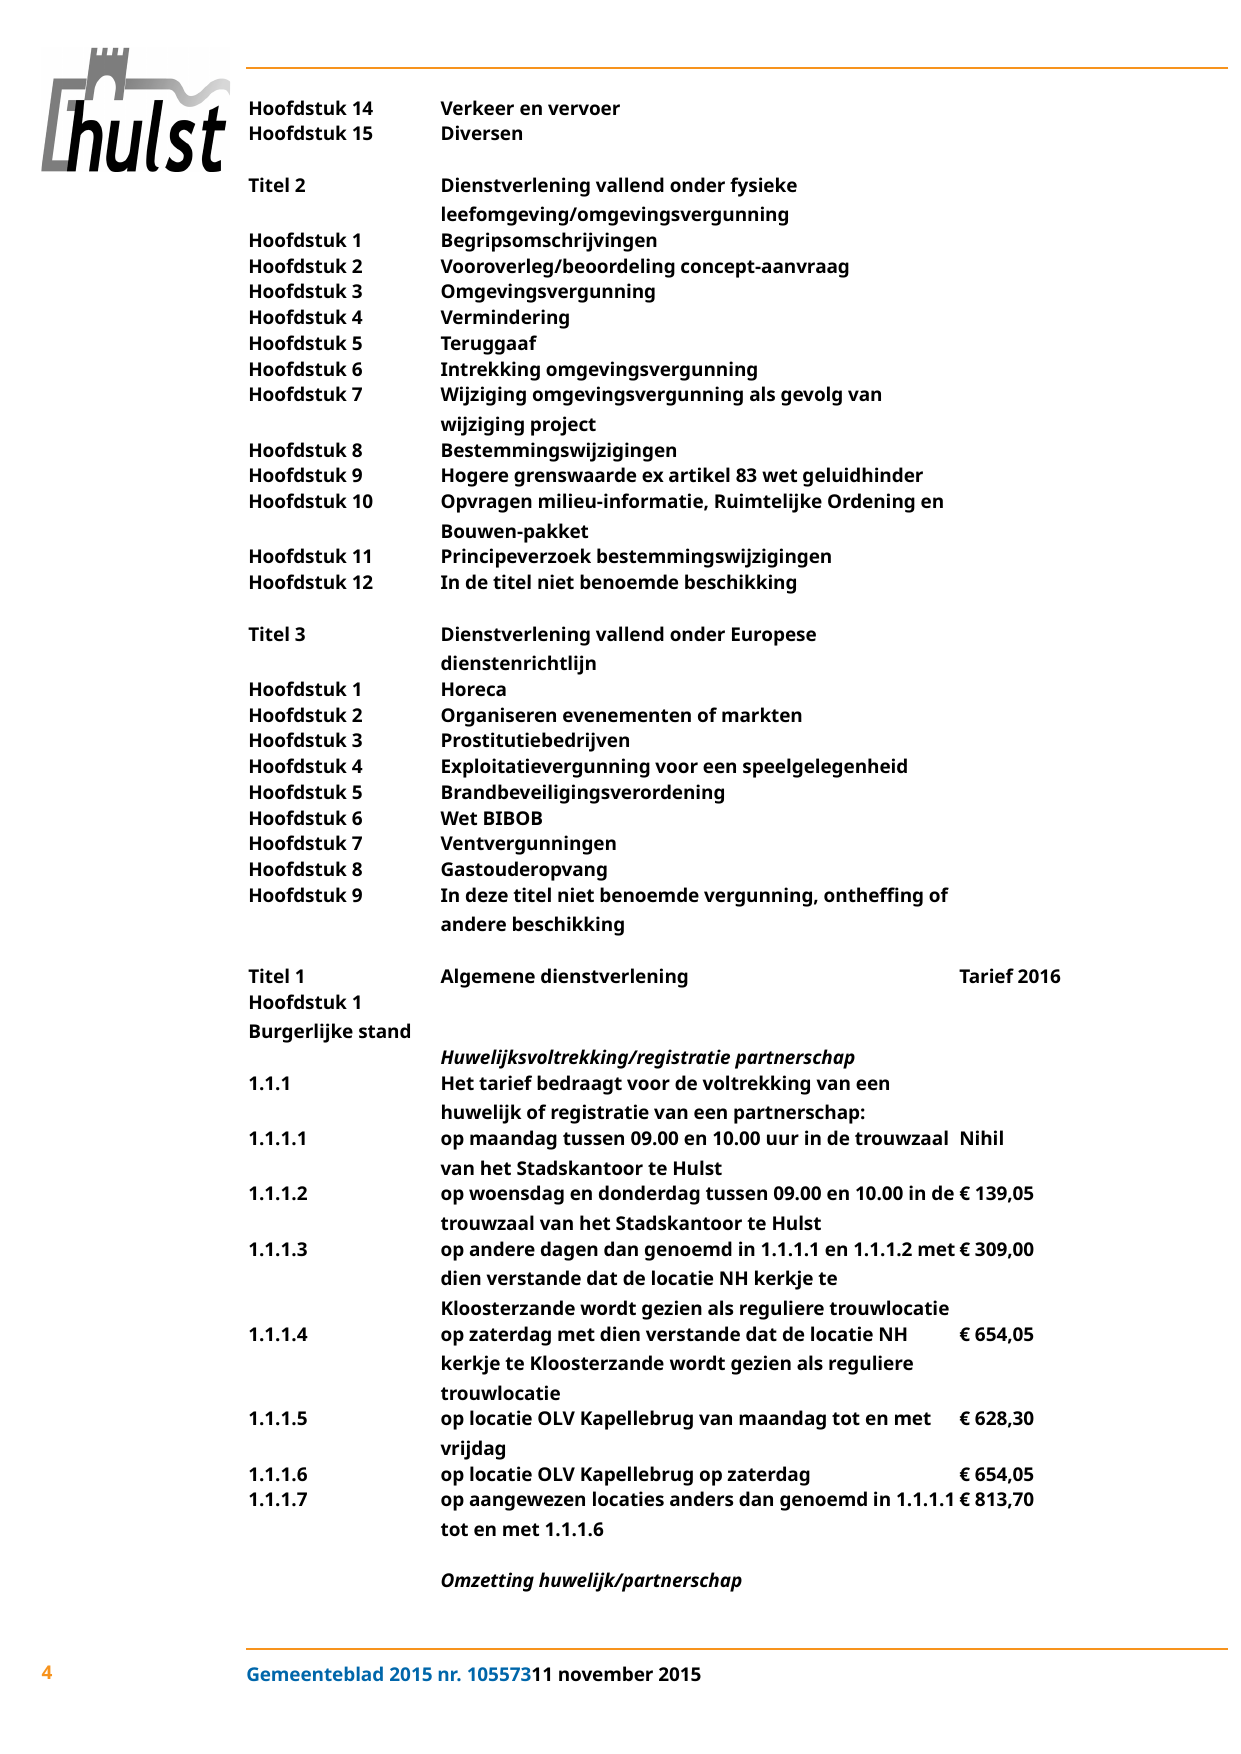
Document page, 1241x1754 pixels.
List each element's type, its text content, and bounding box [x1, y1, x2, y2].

table_cell Diversen [440, 121, 959, 146]
table_cell [440, 146, 959, 172]
table_cell Hoofdstuk 1 [248, 227, 440, 253]
table_cell € 813,70 [959, 1487, 1152, 1542]
table_cell Nihil [959, 1125, 1152, 1181]
table_cell Vermindering [440, 305, 959, 330]
table_cell [959, 728, 1152, 753]
table_cell 1.1.1.4 [248, 1321, 440, 1406]
table_cell Ventvergunningen [440, 831, 959, 856]
table_cell [959, 1542, 1152, 1568]
table_cell Vooroverleg/beoordeling concept-aanvraag [440, 253, 959, 279]
table_cell Hoofdstuk 2 [248, 702, 440, 728]
table_cell Begripsomschrijvingen [440, 227, 959, 253]
table_cell € 309,00 [959, 1236, 1152, 1321]
table_cell [959, 489, 1152, 544]
table_cell Hoofdstuk 5 [248, 330, 440, 356]
table_cell [440, 938, 959, 963]
table_cell [959, 146, 1152, 172]
table_cell op locatie OLV Kapellebrug van maandag tot en met vrijdag [440, 1406, 959, 1461]
table_cell [959, 437, 1152, 463]
table_cell [959, 382, 1152, 437]
table_cell [959, 754, 1152, 779]
table_cell Dienstverlening vallend onder Europese dienstenrichtlijn [440, 621, 959, 676]
table_cell [959, 172, 1152, 227]
table_cell € 654,05 [959, 1461, 1152, 1487]
table_cell Wijziging omgevingsvergunning als gevolg van wijziging project [440, 382, 959, 437]
table_cell Hoofdstuk 15 [248, 121, 440, 146]
table_cell [248, 1542, 440, 1568]
table_cell Hoofdstuk 4 [248, 305, 440, 330]
table_cell 1.1.1.6 [248, 1461, 440, 1487]
table_cell Wet BIBOB [440, 805, 959, 831]
table_cell Opvragen milieu-informatie, Ruimtelijke Ordening en Bouwen-pakket [440, 489, 959, 544]
table_cell [959, 779, 1152, 805]
table_cell [959, 279, 1152, 304]
table_cell [959, 595, 1152, 621]
table_cell [959, 882, 1152, 937]
table_cell [959, 544, 1152, 569]
table_cell [959, 1044, 1152, 1070]
table_cell 1.1.1.7 [248, 1487, 440, 1542]
table_cell Hogere grenswaarde ex artikel 83 wet geluidhinder [440, 463, 959, 488]
table_cell [248, 595, 440, 621]
table_cell Omzetting huwelijk/partnerschap [440, 1568, 959, 1593]
table_cell [248, 1568, 440, 1593]
table_cell [959, 1070, 1152, 1125]
table_cell [248, 938, 440, 963]
table_cell Bestemmingswijzigingen [440, 437, 959, 463]
table_cell Hoofdstuk 3 [248, 728, 440, 753]
table_cell Gastouderopvang [440, 856, 959, 882]
table_cell Prostitutiebedrijven [440, 728, 959, 753]
table_cell Organiseren evenementen of markten [440, 702, 959, 728]
table_cell Exploitatievergunning voor een speelgelegenheid [440, 754, 959, 779]
table_cell Algemene dienstverlening [440, 963, 959, 989]
table_cell Hoofdstuk 7 [248, 382, 440, 437]
table_cell Principeverzoek bestemmingswijzigingen [440, 544, 959, 569]
table_cell In de titel niet benoemde beschikking [440, 570, 959, 595]
table_cell Hoofdstuk 7 [248, 831, 440, 856]
table_cell op maandag tussen 09.00 en 10.00 uur in de trouwzaal van het Stadskantoor te Hulst [440, 1125, 959, 1181]
table_cell Titel 1 [248, 963, 440, 989]
table_cell [959, 356, 1152, 382]
table_cell [959, 805, 1152, 831]
table_cell Verkeer en vervoer [440, 95, 959, 121]
table_cell op zaterdag met dien verstande dat de locatie NH kerkje te Kloosterzande wordt gezien als reguliere trouwlocatie [440, 1321, 959, 1406]
table_cell € 654,05 [959, 1321, 1152, 1406]
table_cell Hoofdstuk 1 Burgerlijke stand [248, 989, 440, 1044]
picture [41, 47, 231, 172]
table_cell Hoofdstuk 1 [248, 676, 440, 702]
table_cell op andere dagen dan genoemd in 1.1.1.1 en 1.1.1.2 met dien verstande dat de locatie NH kerkje te Kloosterzande wordt gezien als reguliere trouwlocatie [440, 1236, 959, 1321]
table_cell Intrekking omgevingsvergunning [440, 356, 959, 382]
table_cell Hoofdstuk 5 [248, 779, 440, 805]
table_cell [440, 595, 959, 621]
table_cell 1.1.1.3 [248, 1236, 440, 1321]
table_cell 1.1.1.1 [248, 1125, 440, 1181]
table_cell [959, 702, 1152, 728]
table_cell [440, 989, 959, 1044]
table_cell [959, 676, 1152, 702]
table_cell [959, 621, 1152, 676]
table_cell Hoofdstuk 6 [248, 356, 440, 382]
table_cell Hoofdstuk 11 [248, 544, 440, 569]
table_cell [959, 227, 1152, 253]
table_cell Hoofdstuk 10 [248, 489, 440, 544]
table_cell [440, 1542, 959, 1568]
table_cell Hoofdstuk 9 [248, 882, 440, 937]
table_cell Hoofdstuk 14 [248, 95, 440, 121]
table_cell [959, 253, 1152, 279]
table_cell Dienstverlening vallend onder fysieke leefomgeving/omgevingsvergunning [440, 172, 959, 227]
table_cell [959, 1568, 1152, 1593]
table_cell Hoofdstuk 8 [248, 437, 440, 463]
table_cell [959, 856, 1152, 882]
table_cell Teruggaaf [440, 330, 959, 356]
table_cell [959, 463, 1152, 488]
table_cell Het tarief bedraagt voor de voltrekking van een huwelijk of registratie van een partnerschap: [440, 1070, 959, 1125]
table_cell [959, 330, 1152, 356]
table_cell Hoofdstuk 6 [248, 805, 440, 831]
table_cell [959, 831, 1152, 856]
table_cell [248, 146, 440, 172]
table_cell Brandbeveiligingsverordening [440, 779, 959, 805]
table_cell [959, 570, 1152, 595]
table_cell Omgevingsvergunning [440, 279, 959, 304]
table_cell Hoofdstuk 12 [248, 570, 440, 595]
table_cell Huwelijksvoltrekking/registratie partnerschap [440, 1044, 959, 1070]
table_cell € 139,05 [959, 1181, 1152, 1236]
table_cell Tarief 2016 [959, 963, 1152, 989]
table_cell Titel 2 [248, 172, 440, 227]
table_cell Hoofdstuk 3 [248, 279, 440, 304]
table_cell [959, 121, 1152, 146]
table_cell op woensdag en donderdag tussen 09.00 en 10.00 in de trouwzaal van het Stadskantoor te Hulst [440, 1181, 959, 1236]
table_cell [959, 95, 1152, 121]
table_cell 1.1.1.2 [248, 1181, 440, 1236]
table_cell 1.1.1.5 [248, 1406, 440, 1461]
table_cell Hoofdstuk 4 [248, 754, 440, 779]
table_cell € 628,30 [959, 1406, 1152, 1461]
table_cell Titel 3 [248, 621, 440, 676]
table_cell 1.1.1 [248, 1070, 440, 1125]
table_cell [959, 305, 1152, 330]
table_cell [248, 1044, 440, 1070]
table_cell Horeca [440, 676, 959, 702]
table_cell op aangewezen locaties anders dan genoemd in 1.1.1.1 tot en met 1.1.1.6 [440, 1487, 959, 1542]
table_cell op locatie OLV Kapellebrug op zaterdag [440, 1461, 959, 1487]
table_cell Hoofdstuk 2 [248, 253, 440, 279]
table_cell Hoofdstuk 8 [248, 856, 440, 882]
table_cell [959, 938, 1152, 963]
table_cell In deze titel niet benoemde vergunning, ontheffing of andere beschikking [440, 882, 959, 937]
table_cell Hoofdstuk 9 [248, 463, 440, 488]
